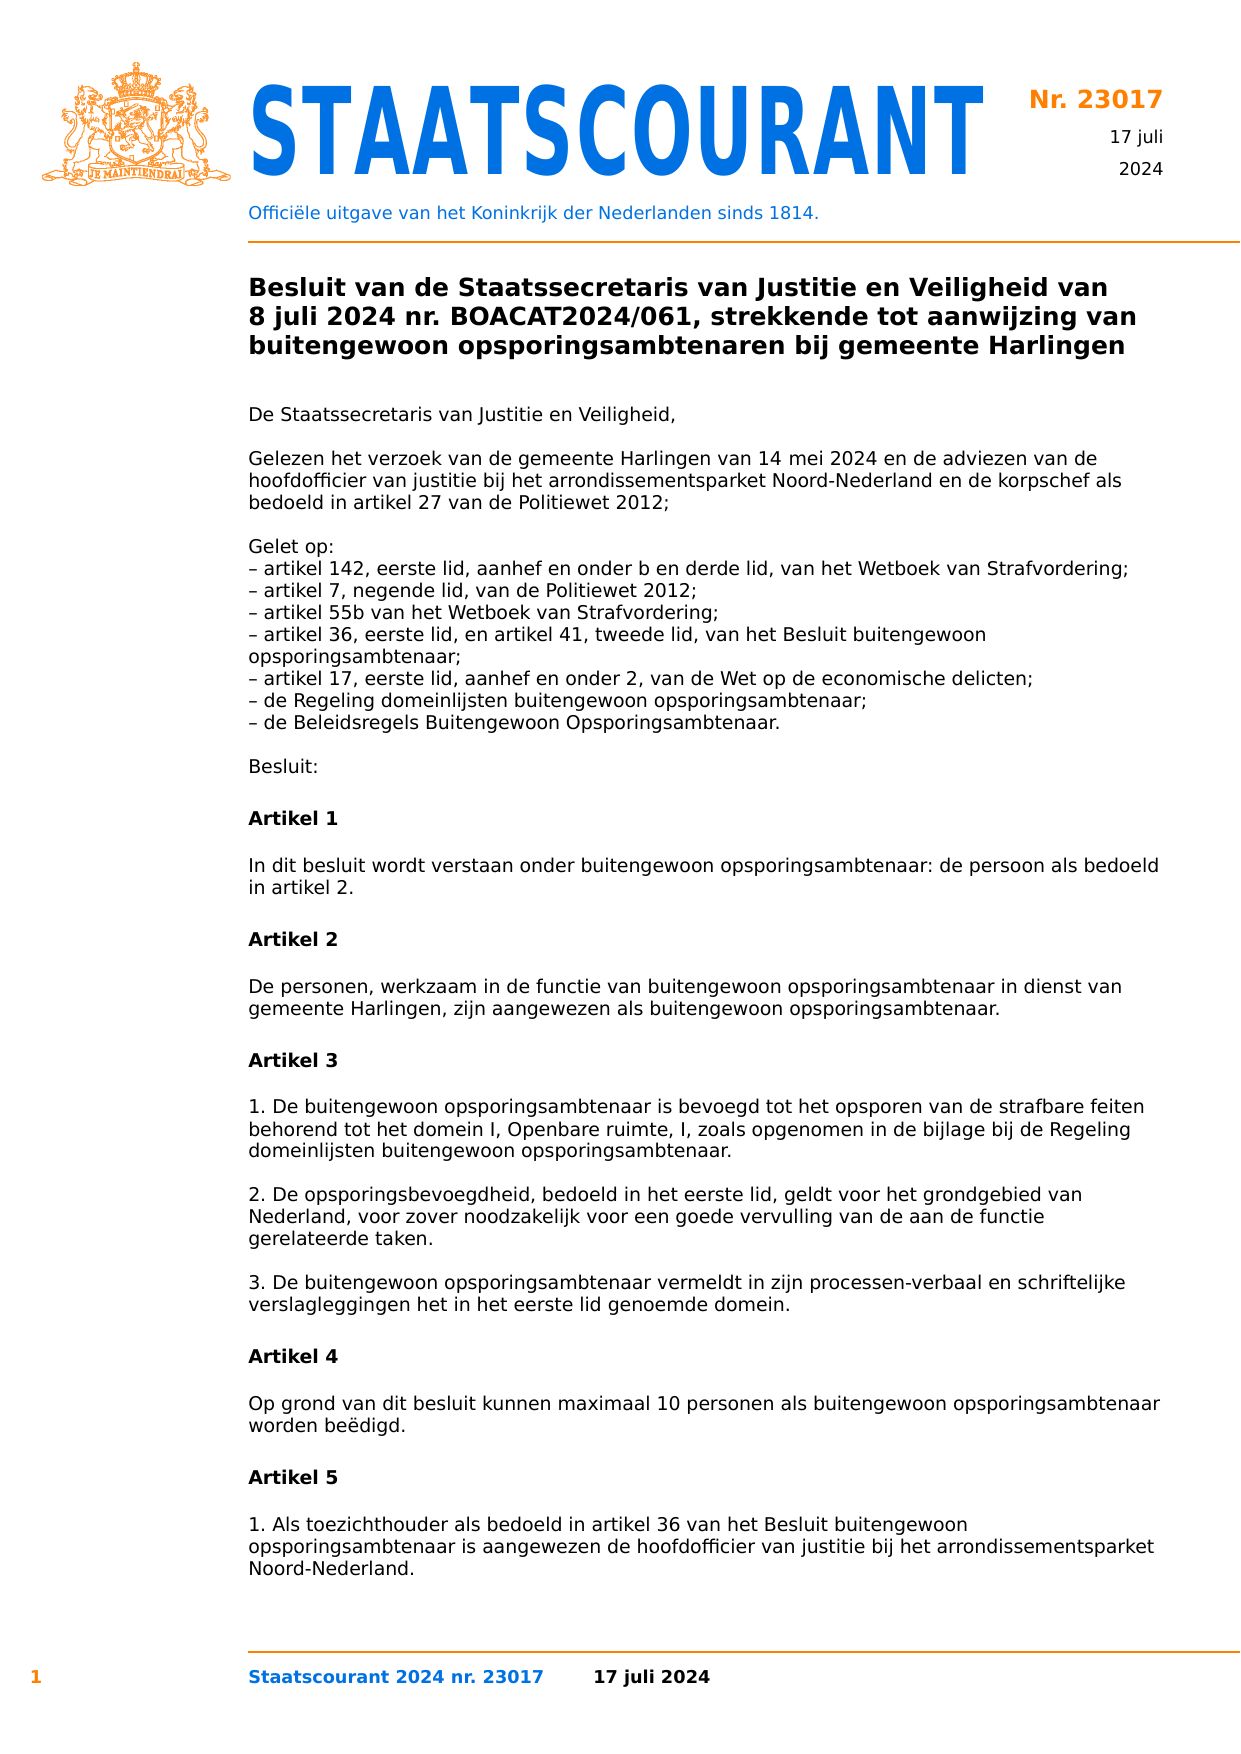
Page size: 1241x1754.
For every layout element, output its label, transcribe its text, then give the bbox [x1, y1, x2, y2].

table_header STAATSCOURANT [248, 62, 998, 203]
text Op grond van dit besluit kunnen maximaal 10 personen als buitengewoon opsporingsambtenaar worden beëdigd. [248, 1393, 1163, 1437]
text – de Beleidsregels Buitengewoon Opsporingsambtenaar. [248, 712, 1163, 734]
text 3. De buitengewoon opsporingsambtenaar vermeldt in zijn processen-verbaal en schriftelijke verslagleggingen het in het eerste lid genoemde domein. [248, 1272, 1163, 1316]
table_cell Officiële uitgave van het Koninkrijk der Nederlanden sinds 1814. [248, 203, 1240, 241]
subtitle Artikel 3 [248, 1049, 1163, 1071]
text – artikel 36, eerste lid, en artikel 41, tweede lid, van het Besluit buitengewoon opsporingsambtenaar; [248, 624, 1163, 668]
text – artikel 17, eerste lid, aanhef en onder 2, van de Wet op de economische delicten; [248, 668, 1163, 690]
table_cell 2024 [998, 153, 1240, 203]
text – artikel 55b van het Wetboek van Strafvordering; [248, 602, 1163, 624]
text Besluit: [248, 756, 1163, 778]
text – artikel 7, negende lid, van de Politiewet 2012; [248, 580, 1163, 602]
subtitle Artikel 5 [248, 1467, 1163, 1489]
text 1. De buitengewoon opsporingsambtenaar is bevoegd tot het opsporen van de strafbare feiten behorend tot het domein I, Openbare ruimte, I, zoals opgenomen in de bijlage bij de Regeling domeinlijsten buitengewoon opsporingsambtenaar. [248, 1096, 1163, 1162]
text De personen, werkzaam in de functie van buitengewoon opsporingsambtenaar in dienst van gemeente Harlingen, zijn aangewezen als buitengewoon opsporingsambtenaar. [248, 976, 1163, 1019]
text 1. Als toezichthouder als bedoeld in artikel 36 van het Besluit buitengewoon opsporingsambtenaar is aangewezen de hoofdofficier van justitie bij het arrondissementsparket Noord-Nederland. [248, 1514, 1163, 1580]
subtitle Artikel 4 [248, 1346, 1163, 1368]
picture [41, 62, 231, 186]
subtitle Artikel 2 [248, 928, 1163, 951]
text In dit besluit wordt verstaan onder buitengewoon opsporingsambtenaar: de persoon als bedoeld in artikel 2. [248, 854, 1163, 898]
text De Staatssecretaris van Justitie en Veiligheid, [248, 404, 1163, 426]
text Gelezen het verzoek van de gemeente Harlingen van 14 mei 2024 en de adviezen van de hoofdofficier van justitie bij het arrondissementsparket Noord-Nederland en de korpschef als bedoeld in artikel 27 van de Politiewet 2012; [248, 448, 1163, 514]
table_header [25, 62, 248, 241]
subtitle Besluit van de Staatssecretaris van Justitie en Veiligheid van 8 juli 2024 nr. BOACAT2024/061, strekkende tot aanwijzing van buitengewoon opsporingsambtenaren bij gemeente Harlingen [248, 273, 1163, 361]
text 2. De opsporingsbevoegdheid, bedoeld in het eerste lid, geldt voor het grondgebied van Nederland, voor zover noodzakelijk voor een goede vervulling van de aan de functie gerelateerde taken. [248, 1184, 1163, 1250]
text – artikel 142, eerste lid, aanhef en onder b en derde lid, van het Wetboek van Strafvordering; [248, 558, 1163, 580]
text – de Regeling domeinlijsten buitengewoon opsporingsambtenaar; [248, 690, 1163, 712]
table_cell 17 juli [998, 121, 1240, 153]
subtitle Artikel 1 [248, 808, 1163, 829]
table_header Nr. 23017 [998, 62, 1240, 121]
text Gelet op: [248, 536, 1163, 558]
